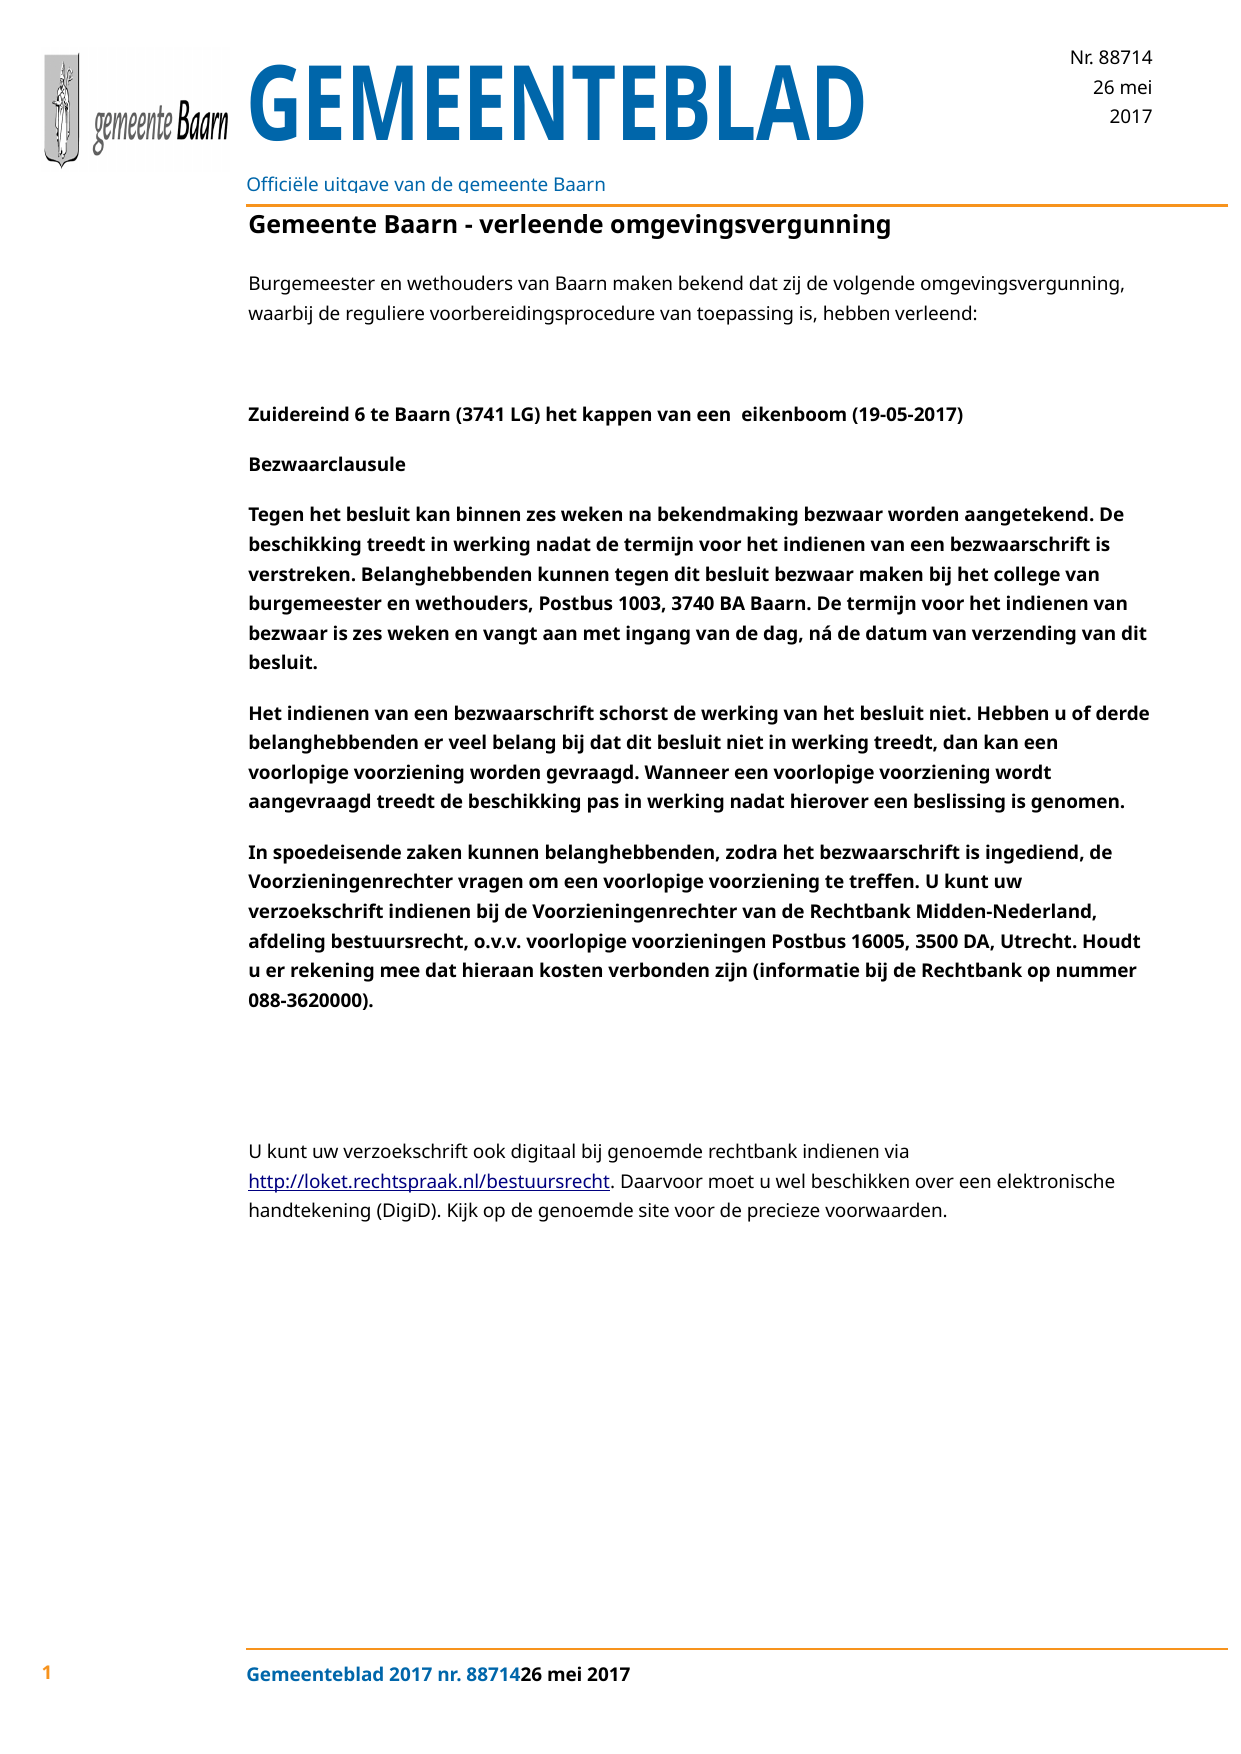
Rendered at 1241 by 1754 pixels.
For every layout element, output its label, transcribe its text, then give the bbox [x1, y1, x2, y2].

text In spoedeisende zaken kunnen belanghebbenden, zodra het bezwaarschrift is ingediend, de Voorzieningenrechter vragen om een voorlopige voorziening te treffen. U kunt uw verzoekschrift indienen bij de Voorzieningenrechter van de Rechtbank Midden-Nederland, afdeling bestuursrecht, o.v.v. voorlopige voorzieningen Postbus 16005, 3500 DA, Utrecht. Houdt u er rekening mee dat hieraan kosten verbonden zijn (informatie bij de Rechtbank op nummer 088-3620000). [248, 839, 1152, 1013]
text U kunt uw verzoekschrift ook digitaal bij genoemde rechtbank indienen via http://loket.rechtspraak.nl/bestuursrecht. Daarvoor moet u wel beschikken over een elektronische handtekening (DigiD). Kijk op de genoemde site voor de precieze voorwaarden. [248, 1138, 1152, 1223]
text Het indienen van een bezwaarschrift schorst de werking van het besluit niet. Hebben u of derde belanghebbenden er veel belang bij dat dit besluit niet in werking treedt, dan kan een voorlopige voorziening worden gevraagd. Wanneer een voorlopige voorziening wordt aangevraagd treedt de beschikking pas in werking nadat hierover een beslissing is genomen. [248, 700, 1152, 814]
text Burgemeester en wethouders van Baarn maken bekend dat zij de volgende omgevingsvergunning, waarbij de reguliere voorbereidingsprocedure van toepassing is, hebben verleend: [248, 270, 1152, 326]
text Gemeente Baarn - verleende omgevingsvergunning [248, 207, 1152, 241]
text Bezwaarclausule [248, 451, 1152, 477]
text Zuidereind 6 te Baarn (3741 LG) het kappen van een eikenboom (19-05-2017) [248, 401, 1152, 426]
picture [41, 47, 231, 172]
text Tegen het besluit kan binnen zes weken na bekendmaking bezwaar worden aangetekend. De beschikking treedt in werking nadat de termijn voor het indienen van een bezwaarschrift is verstreken. Belanghebbenden kunnen tegen dit besluit bezwaar maken bij het college van burgemeester en wethouders, Postbus 1003, 3740 BA Baarn. De termijn voor het indienen van bezwaar is zes weken en vangt aan met ingang van de dag, ná de datum van verzending van dit besluit. [248, 502, 1152, 675]
